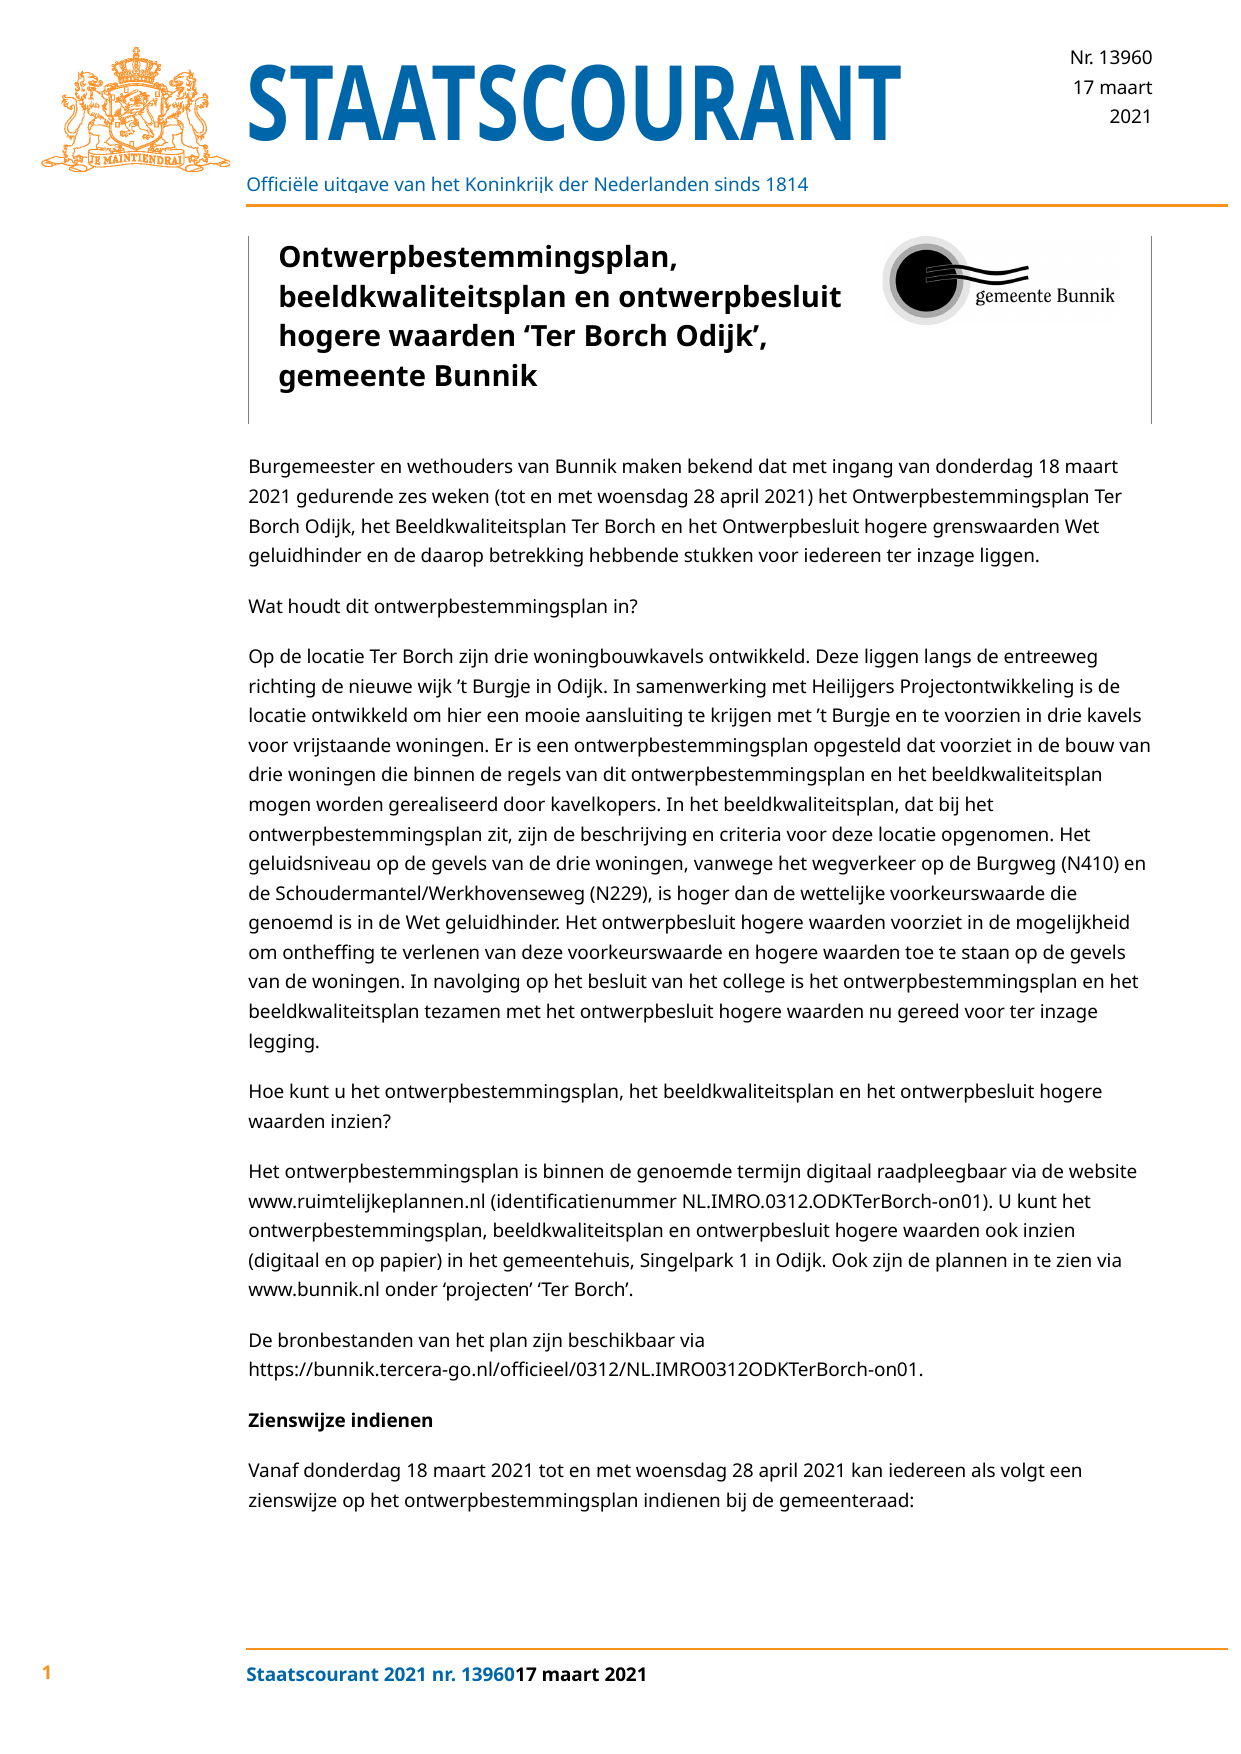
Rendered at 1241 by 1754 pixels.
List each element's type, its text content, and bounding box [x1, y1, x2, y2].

table_header Ontwerpbestemmingsplan, beeldkwaliteitsplan en ontwerpbesluit hogere waarden ‘Ter Borch Odijk’, gemeente Bunnik [249, 236, 850, 424]
text Zienswijze indienen [248, 1407, 1152, 1433]
text Wat houdt dit ontwerpbestemmingsplan in? [248, 593, 1152, 618]
text Het ontwerpbestemmingsplan is binnen de genoemde termijn digitaal raadpleegbaar via de website www.ruimtelijkeplannen.nl (identificatienummer NL.IMRO.0312.ODKTerBorch-on01). U kunt het ontwerpbestemmingsplan, beeldkwaliteitsplan en ontwerpbesluit hogere waarden ook inzien (digitaal en op papier) in het gemeentehuis, Singelpark 1 in Odijk. Ook zijn de plannen in te zien via www.bunnik.nl onder ‘projecten’ ‘Ter Borch’. [248, 1158, 1152, 1302]
text Burgemeester en wethouders van Bunnik maken bekend dat met ingang van donderdag 18 maart 2021 gedurende zes weken (tot en met woensdag 28 april 2021) het Ontwerpbestemmingsplan Ter Borch Odijk, het Beeldkwaliteitsplan Ter Borch en het Ontwerpbesluit hogere grenswaarden Wet geluidhinder en de daarop betrekking hebbende stukken voor iedereen ter inzage liggen. [248, 454, 1152, 568]
text Op de locatie Ter Borch zijn drie woningbouwkavels ontwikkeld. Deze liggen langs de entreeweg richting de nieuwe wijk ’t Burgje in Odijk. In samenwerking met Heilijgers Projectontwikkeling is de locatie ontwikkeld om hier een mooie aansluiting te krijgen met ’t Burgje en te voorzien in drie kavels voor vrijstaande woningen. Er is een ontwerpbestemmingsplan opgesteld dat voorziet in de bouw van drie woningen die binnen de regels van dit ontwerpbestemmingsplan en het beeldkwaliteitsplan mogen worden gerealiseerd door kavelkopers. In het beeldkwaliteitsplan, dat bij het ontwerpbestemmingsplan zit, zijn de beschrijving en criteria voor deze locatie opgenomen. Het geluidsniveau op de gevels van de drie woningen, vanwege het wegverkeer op de Burgweg (N410) en de Schoudermantel/Werkhovenseweg (N229), is hoger dan de wettelijke voorkeurswaarde die genoemd is in de Wet geluidhinder. Het ontwerpbesluit hogere waarden voorziet in de mogelijkheid om ontheffing te verlenen van deze voorkeurswaarde en hogere waarden toe te staan op de gevels van de woningen. In navolging op het besluit van het college is het ontwerpbestemmingsplan en het beeldkwaliteitsplan tezamen met het ontwerpbesluit hogere waarden nu gereed voor ter inzage legging. [248, 643, 1152, 1053]
table_header [850, 236, 1151, 424]
text Vanaf donderdag 18 maart 2021 tot en met woensdag 28 april 2021 kan iedereen als volgt een zienswijze op het ontwerpbestemmingsplan indienen bij de gemeenteraad: [248, 1457, 1152, 1513]
text De bronbestanden van het plan zijn beschikbaar via https://bunnik.tercera-go.nl/officieel/0312/NL.IMRO0312ODKTerBorch-on01. [248, 1327, 1152, 1382]
text Hoe kunt u het ontwerpbestemmingsplan, het beeldkwaliteitsplan en het ontwerpbesluit hogere waarden inzien? [248, 1078, 1152, 1133]
picture [41, 47, 231, 172]
picture [882, 236, 1119, 325]
